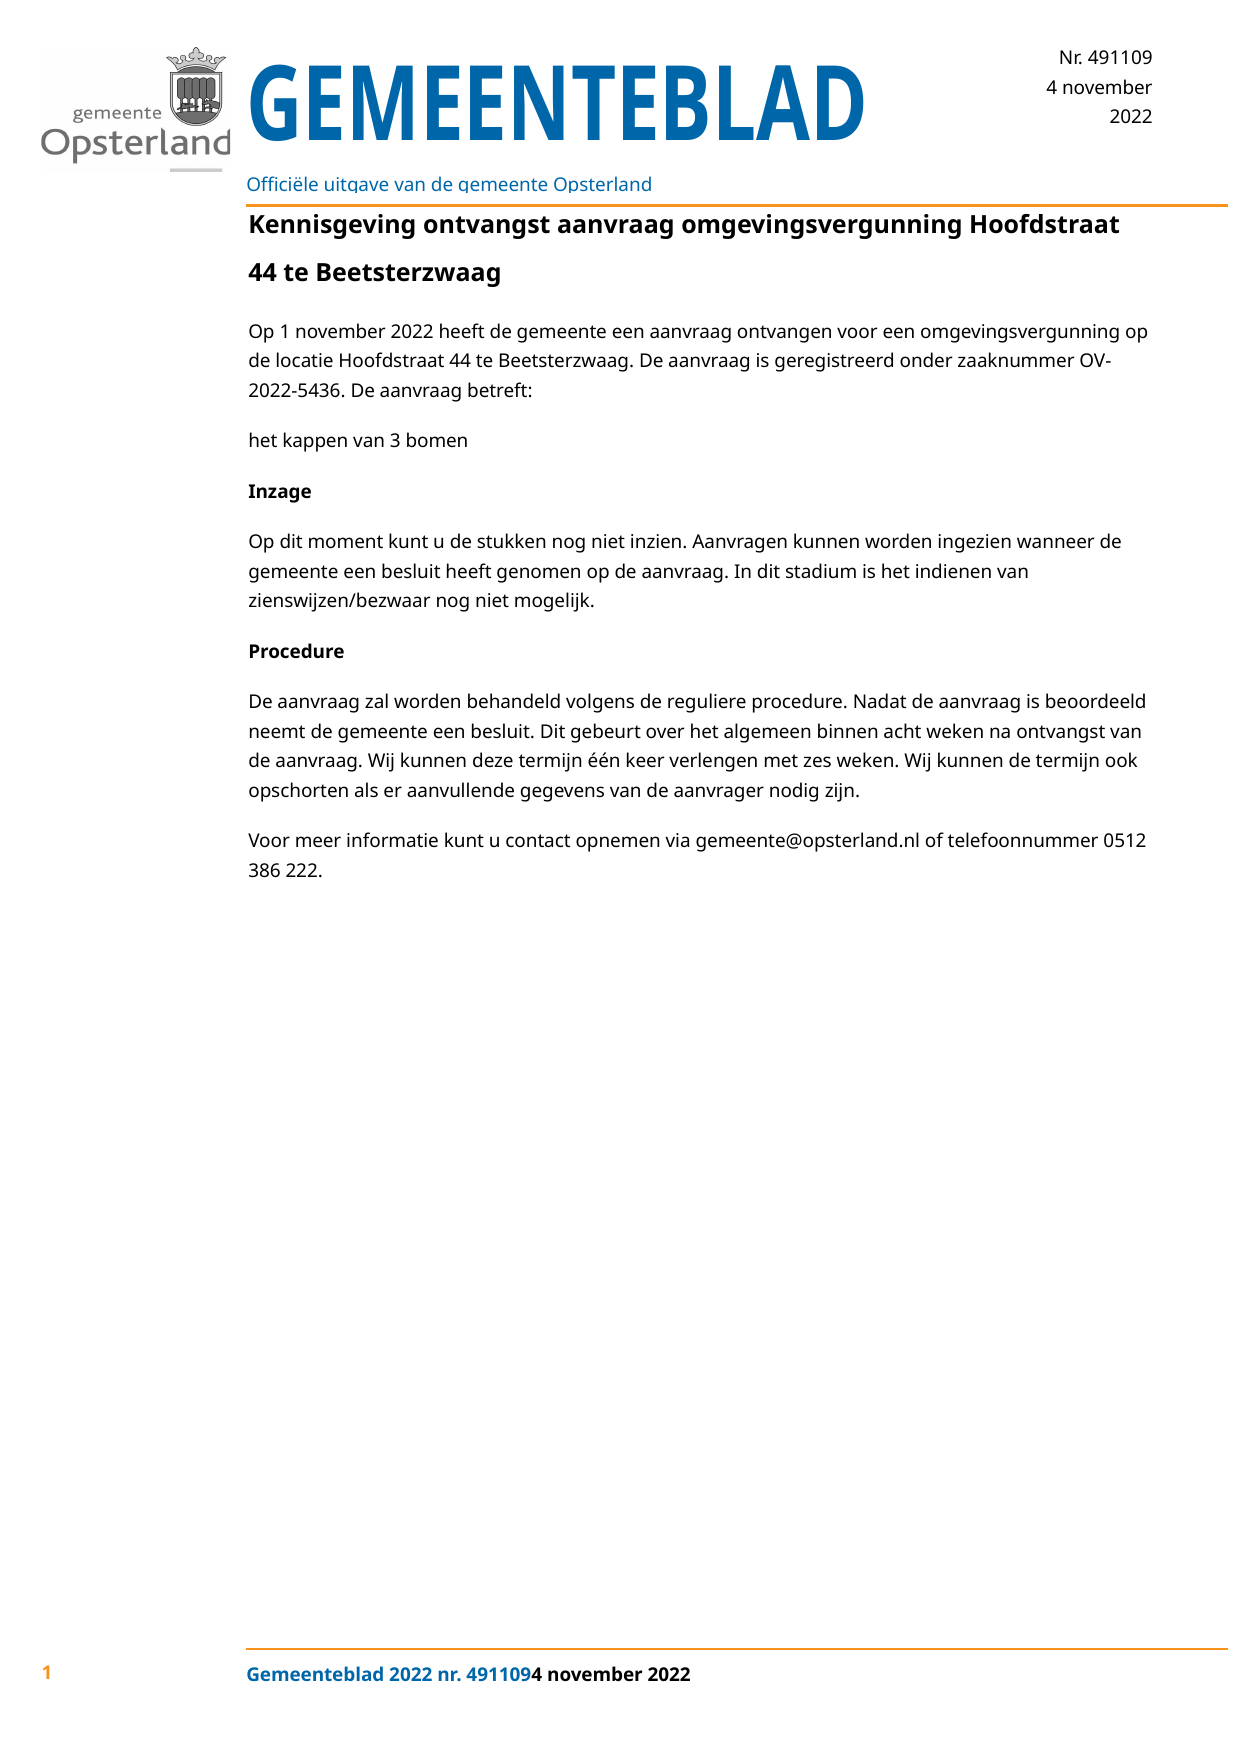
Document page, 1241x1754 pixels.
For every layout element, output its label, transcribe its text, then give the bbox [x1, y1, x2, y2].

picture [41, 47, 231, 172]
text Op dit moment kunt u de stukken nog niet inzien. Aanvragen kunnen worden ingezien wanneer de gemeente een besluit heeft genomen op de aanvraag. In dit stadium is het indienen van zienswijzen/bezwaar nog niet mogelijk. [248, 528, 1152, 613]
text het kappen van 3 bomen [248, 427, 1152, 453]
text Voor meer informatie kunt u contact opnemen via gemeente@opsterland.nl of telefoonnummer 0512 386 222. [248, 827, 1152, 883]
text Procedure [248, 638, 1152, 664]
text De aanvraag zal worden behandeld volgens de reguliere procedure. Nadat de aanvraag is beoordeeld neemt de gemeente een besluit. Dit gebeurt over het algemeen binnen acht weken na ontvangst van de aanvraag. Wij kunnen deze termijn één keer verlengen met zes weken. Wij kunnen de termijn ook opschorten als er aanvullende gegevens van de aanvrager nodig zijn. [248, 688, 1152, 803]
text Op 1 november 2022 heeft de gemeente een aanvraag ontvangen voor een omgevingsvergunning op de locatie Hoofdstraat 44 te Beetsterzwaag. De aanvraag is geregistreerd onder zaaknummer OV-2022-5436. De aanvraag betreft: [248, 318, 1152, 403]
text Inzage [248, 478, 1152, 504]
text Kennisgeving ontvangst aanvraag omgevingsvergunning Hoofdstraat 44 te Beetsterzwaag [248, 207, 1152, 288]
